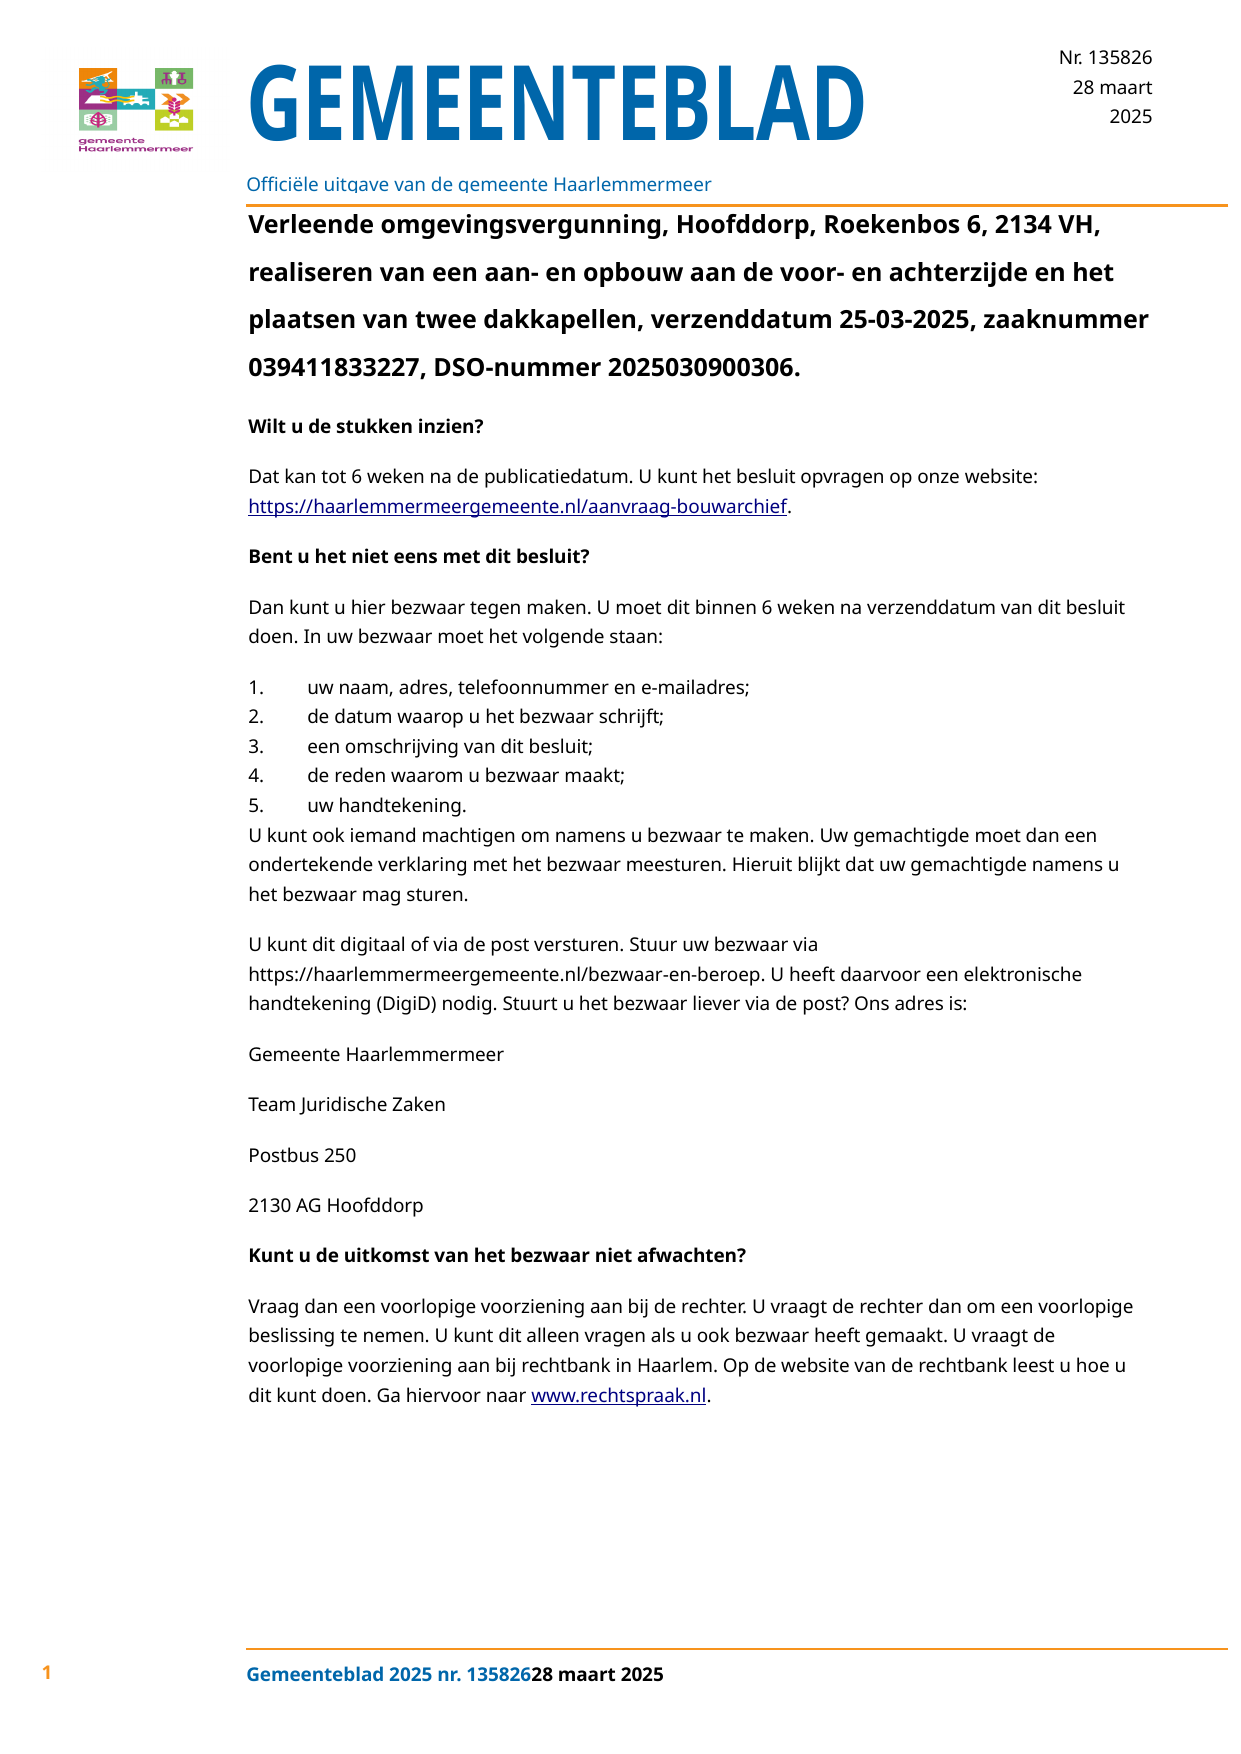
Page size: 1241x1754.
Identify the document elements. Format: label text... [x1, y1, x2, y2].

text U kunt ook iemand machtigen om namens u bezwaar te maken. Uw gemachtigde moet dan een ondertekende verklaring met het bezwaar meesturen. Hieruit blijkt dat uw gemachtigde namens u het bezwaar mag sturen. [248, 822, 1152, 907]
text U kunt dit digitaal of via de post versturen. Stuur uw bezwaar via https://haarlemmermeergemeente.nl/bezwaar-en-beroep. U heeft daarvoor een elektronische handtekening (DigiD) nodig. Stuurt u het bezwaar liever via de post? Ons adres is: [248, 931, 1152, 1016]
text 2130 AG Hoofddorp [248, 1192, 1152, 1218]
text Dat kan tot 6 weken na de publicatiedatum. U kunt het besluit opvragen op onze website: https://haarlemmermeergemeente.nl/aanvraag-bouwarchief. [248, 463, 1152, 519]
text Verleende omgevingsvergunning, Hoofddorp, Roekenbos 6, 2134 VH, realiseren van een aan- en opbouw aan de voor- en achterzijde en het plaatsen van twee dakkapellen, verzenddatum 25-03-2025, zaaknummer 039411833227, DSO-nummer 2025030900306. [248, 207, 1152, 384]
text Team Juridische Zaken [248, 1091, 1152, 1117]
text Postbus 250 [248, 1142, 1152, 1168]
list de datum waarop u het bezwaar schrijft; [248, 703, 1152, 729]
list uw naam, adres, telefoonnummer en e-mailadres; [248, 674, 1152, 700]
list een omschrijving van dit besluit; [248, 733, 1152, 759]
picture [41, 47, 231, 172]
text Bent u het niet eens met dit besluit? [248, 543, 1152, 569]
text Kunt u de uitkomst van het bezwaar niet afwachten? [248, 1243, 1152, 1268]
text Dan kunt u hier bezwaar tegen maken. U moet dit binnen 6 weken na verzenddatum van dit besluit doen. In uw bezwaar moet het volgende staan: [248, 594, 1152, 649]
text Vraag dan een voorlopige voorziening aan bij de rechter. U vraagt de rechter dan om een voorlopige beslissing te nemen. U kunt dit alleen vragen als u ook bezwaar heeft gemaakt. U vraagt de voorlopige voorziening aan bij rechtbank in Haarlem. Op de website van de rechtbank leest u hoe u dit kunt doen. Ga hiervoor naar www.rechtspraak.nl. [248, 1293, 1152, 1408]
list de reden waarom u bezwaar maakt; [248, 763, 1152, 788]
text Wilt u de stukken inzien? [248, 413, 1152, 439]
list uw handtekening. [248, 792, 1152, 818]
text Gemeente Haarlemmermeer [248, 1041, 1152, 1067]
